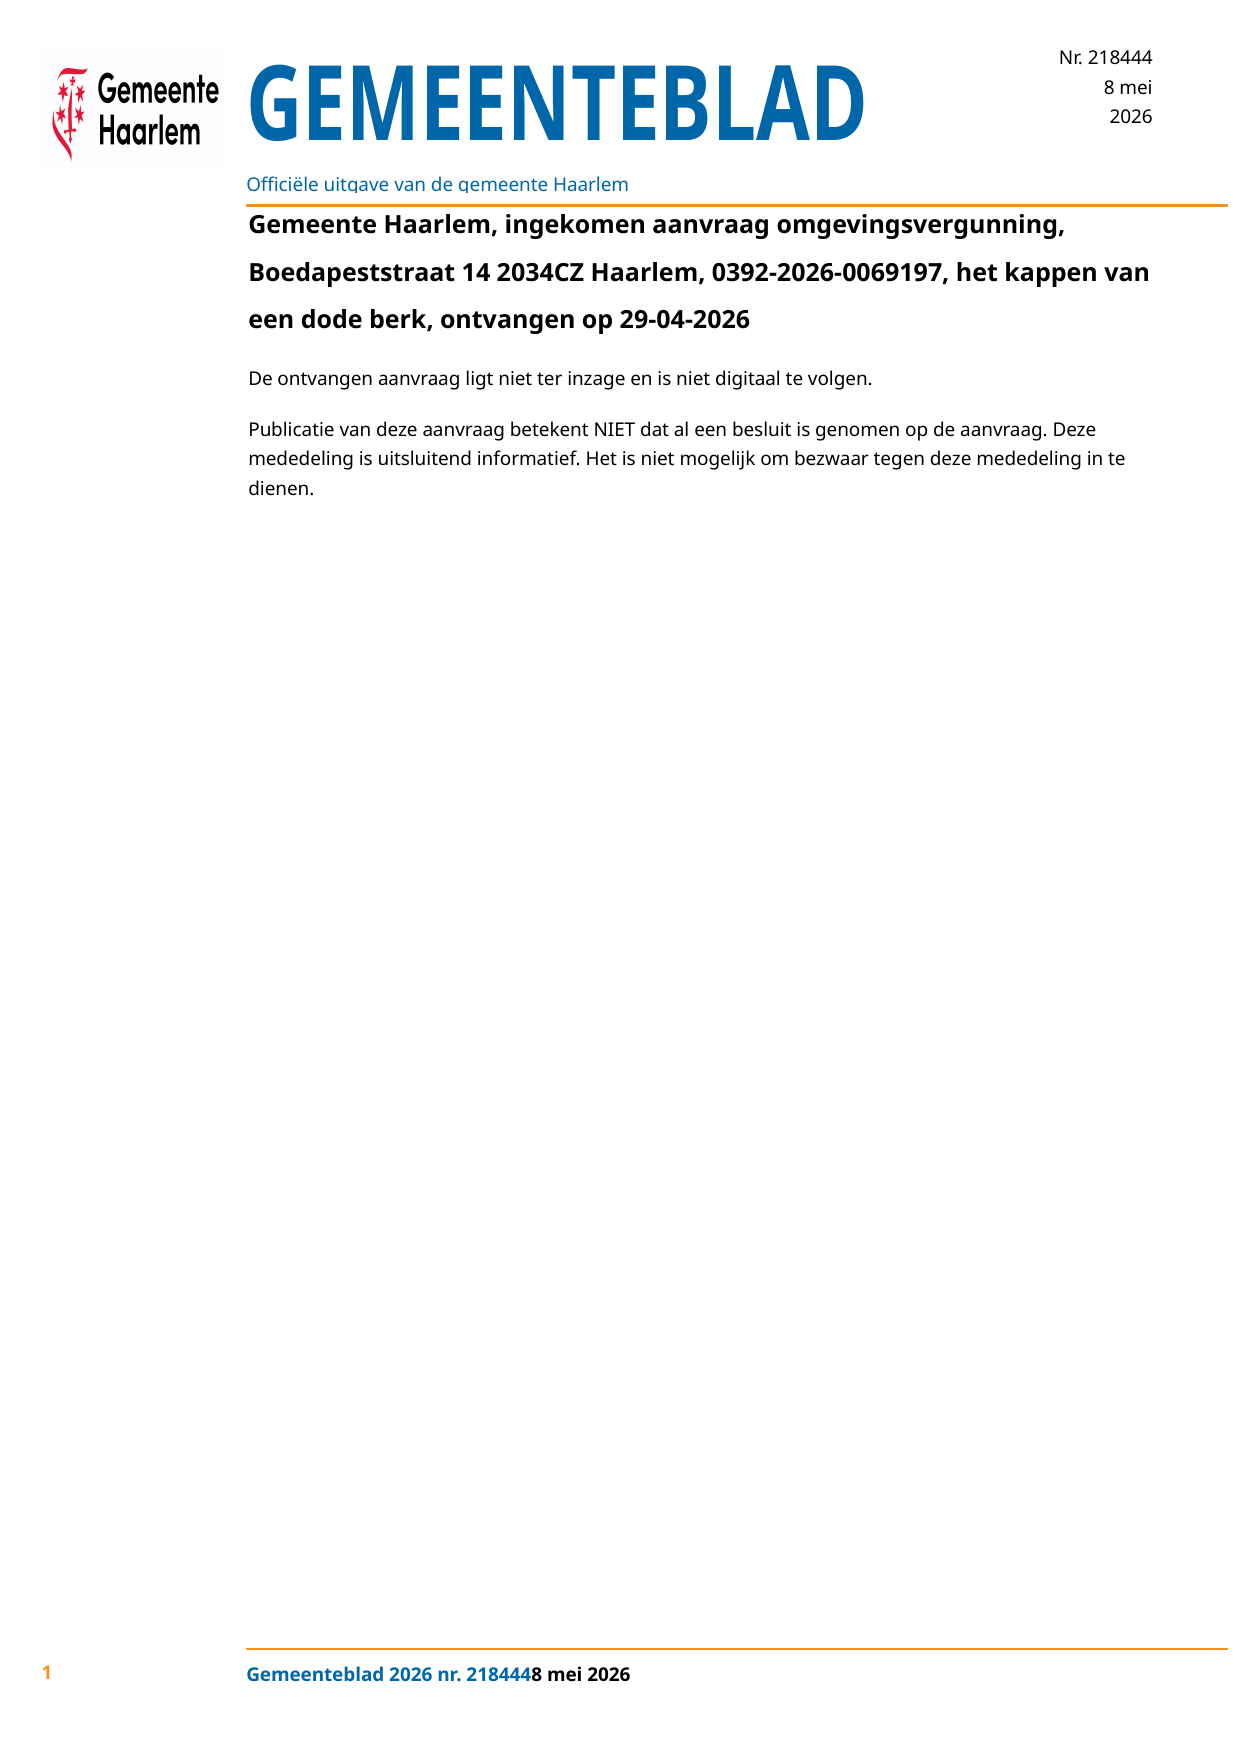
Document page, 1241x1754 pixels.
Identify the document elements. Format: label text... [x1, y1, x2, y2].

picture [41, 47, 231, 172]
text De ontvangen aanvraag ligt niet ter inzage en is niet digitaal te volgen. [248, 366, 1152, 391]
text Gemeente Haarlem, ingekomen aanvraag omgevingsvergunning, Boedapeststraat 14 2034CZ Haarlem, 0392-2026-0069197, het kappen van een dode berk, ontvangen op 29-04-2026 [248, 207, 1152, 336]
text Publicatie van deze aanvraag betekent NIET dat al een besluit is genomen op de aanvraag. Deze mededeling is uitsluitend informatief. Het is niet mogelijk om bezwaar tegen deze mededeling in te dienen. [248, 416, 1152, 501]
